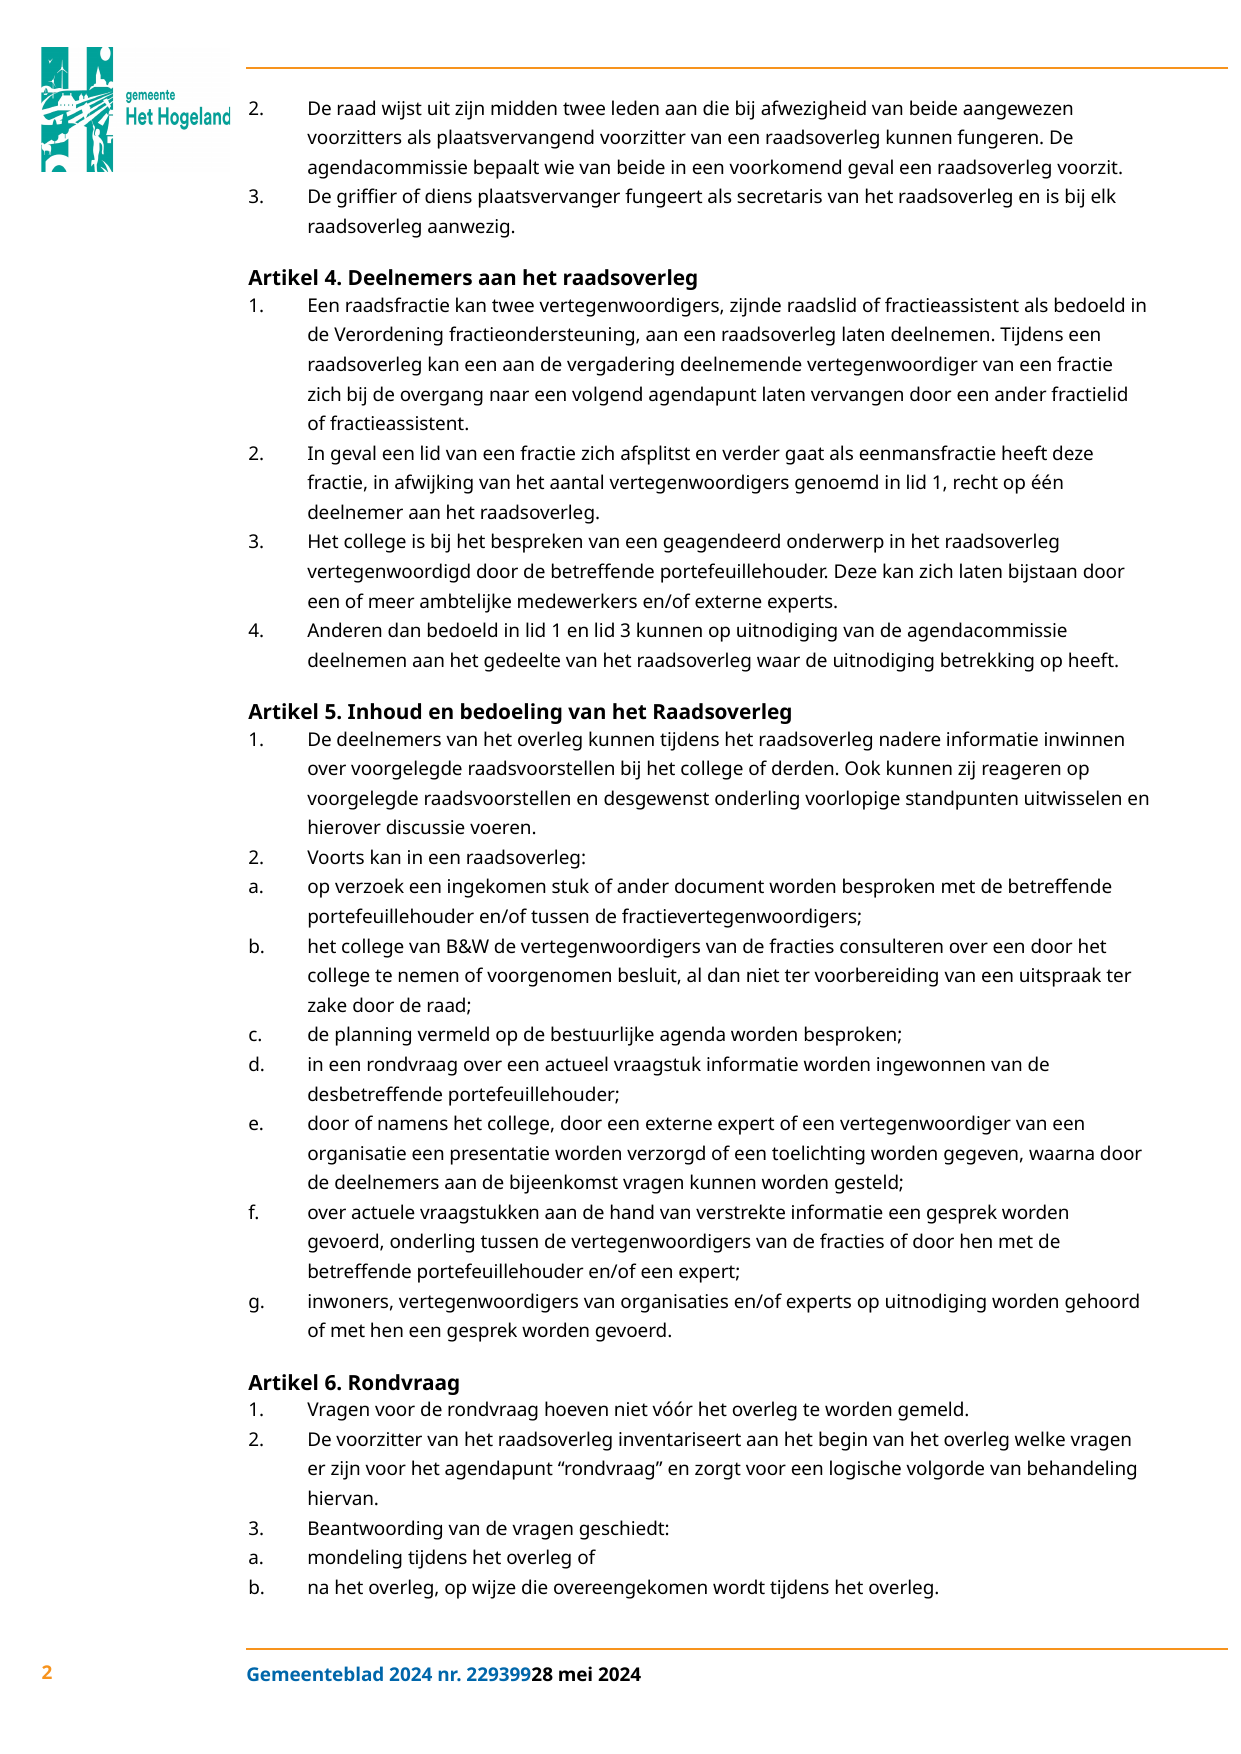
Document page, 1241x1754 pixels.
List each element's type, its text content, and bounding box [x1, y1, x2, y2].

picture [41, 47, 231, 172]
list In geval een lid van een fractie zich afsplitst en verder gaat als eenmansfractie heeft deze fractie, in afwijking van het aantal vertegenwoordigers genoemd in lid 1, recht op één deelnemer aan het raadsoverleg. [248, 440, 1152, 525]
list De raad wijst uit zijn midden twee leden aan die bij afwezigheid van beide aangewezen voorzitters als plaatsvervangend voorzitter van een raadsoverleg kunnen fungeren. De agendacommissie bepaalt wie van beide in een voorkomend geval een raadsoverleg voorzit. [248, 95, 1152, 180]
text Artikel 6. Rondvraag [248, 1368, 1152, 1396]
list in een rondvraag over een actueel vraagstuk informatie worden ingewonnen van de desbetreffende portefeuillehouder; [248, 1051, 1152, 1107]
text Artikel 5. Inhoud en bedoeling van het Raadsoverleg [248, 697, 1152, 726]
list over actuele vraagstukken aan de hand van verstrekte informatie een gesprek worden gevoerd, onderling tussen de vertegenwoordigers van de fracties of door hen met de betreffende portefeuillehouder en/of een expert; [248, 1199, 1152, 1284]
list Een raadsfractie kan twee vertegenwoordigers, zijnde raadslid of fractieassistent als bedoeld in de Verordening fractieondersteuning, aan een raadsoverleg laten deelnemen. Tijdens een raadsoverleg kan een aan de vergadering deelnemende vertegenwoordiger van een fractie zich bij de overgang naar een volgend agendapunt laten vervangen door een ander fractielid of fractieassistent. [248, 292, 1152, 436]
list de planning vermeld op de bestuurlijke agenda worden besproken; [248, 1022, 1152, 1047]
list Vragen voor de rondvraag hoeven niet vóór het overleg te worden gemeld. [248, 1396, 1152, 1422]
list op verzoek een ingekomen stuk of ander document worden besproken met de betreffende portefeuillehouder en/of tussen de fractievertegenwoordigers; [248, 874, 1152, 929]
list het college van B&W de vertegenwoordigers van de fracties consulteren over een door het college te nemen of voorgenomen besluit, al dan niet ter voorbereiding van een uitspraak ter zake door de raad; [248, 933, 1152, 1018]
list De griffier of diens plaatsvervanger fungeert als secretaris van het raadsoverleg en is bij elk raadsoverleg aanwezig. [248, 183, 1152, 239]
list door of namens het college, door een externe expert of een vertegenwoordiger van een organisatie een presentatie worden verzorgd of een toelichting worden gegeven, waarna door de deelnemers aan de bijeenkomst vragen kunnen worden gesteld; [248, 1110, 1152, 1195]
list Het college is bij het bespreken van een geagendeerd onderwerp in het raadsoverleg vertegenwoordigd door de betreffende portefeuillehouder. Deze kan zich laten bijstaan door een of meer ambtelijke medewerkers en/of externe experts. [248, 529, 1152, 613]
list na het overleg, op wijze die overeengekomen wordt tijdens het overleg. [248, 1574, 1152, 1599]
list Beantwoording van de vragen geschiedt: [248, 1515, 1152, 1540]
list inwoners, vertegenwoordigers van organisaties en/of experts op uitnodiging worden gehoord of met hen een gesprek worden gevoerd. [248, 1288, 1152, 1343]
text Artikel 4. Deelnemers aan het raadsoverleg [248, 263, 1152, 292]
list mondeling tijdens het overleg of [248, 1544, 1152, 1570]
list Voorts kan in een raadsoverleg: [248, 844, 1152, 870]
list De voorzitter van het raadsoverleg inventariseert aan het begin van het overleg welke vragen er zijn voor het agendapunt “rondvraag” en zorgt voor een logische volgorde van behandeling hiervan. [248, 1426, 1152, 1511]
list Anderen dan bedoeld in lid 1 en lid 3 kunnen op uitnodiging van de agendacommissie deelnemen aan het gedeelte van het raadsoverleg waar de uitnodiging betrekking op heeft. [248, 617, 1152, 673]
list De deelnemers van het overleg kunnen tijdens het raadsoverleg nadere informatie inwinnen over voorgelegde raadsvoorstellen bij het college of derden. Ook kunnen zij reageren op voorgelegde raadsvoorstellen en desgewenst onderling voorlopige standpunten uitwisselen en hierover discussie voeren. [248, 726, 1152, 840]
